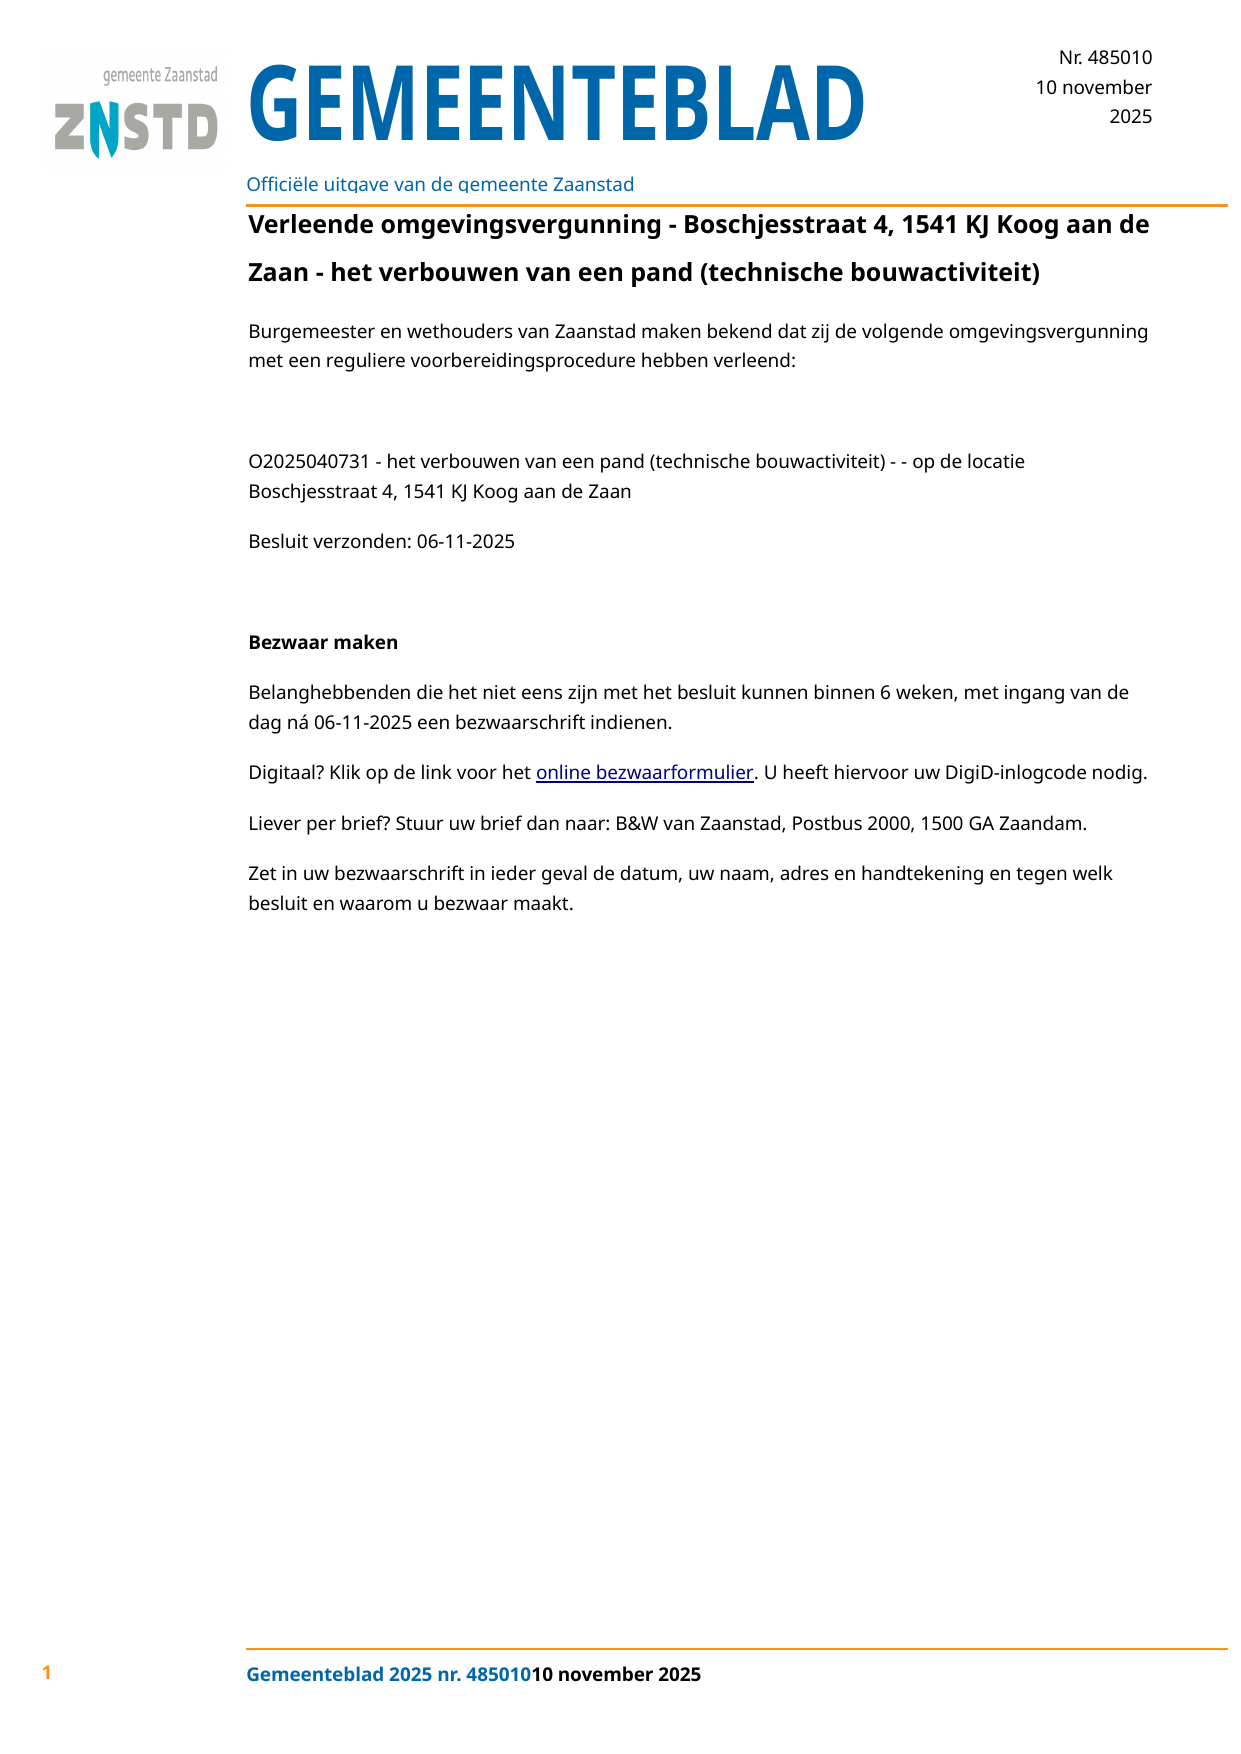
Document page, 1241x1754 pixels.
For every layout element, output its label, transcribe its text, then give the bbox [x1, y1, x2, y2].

text Burgemeester en wethouders van Zaanstad maken bekend dat zij de volgende omgevingsvergunning met een reguliere voorbereidingsprocedure hebben verleend: [248, 318, 1152, 373]
text O2025040731 - het verbouwen van een pand (technische bouwactiviteit) - - op de locatie Boschjesstraat 4, 1541 KJ Koog aan de Zaan [248, 448, 1152, 504]
text Belanghebbenden die het niet eens zijn met het besluit kunnen binnen 6 weken, met ingang van de dag ná 06-11-2025 een bezwaarschrift indienen. [248, 679, 1152, 735]
text Besluit verzonden: 06-11-2025 [248, 528, 1152, 554]
text Digitaal? Klik op de link voor het online bezwaarformulier. U heeft hiervoor uw DigiD-inlogcode nodig. [248, 759, 1152, 785]
text Liever per brief? Stuur uw brief dan naar: B&W van Zaanstad, Postbus 2000, 1500 GA Zaandam. [248, 810, 1152, 836]
text Bezwaar maken [248, 629, 1152, 655]
picture [41, 47, 231, 172]
text Verleende omgevingsvergunning - Boschjesstraat 4, 1541 KJ Koog aan de Zaan - het verbouwen van een pand (technische bouwactiviteit) [248, 207, 1152, 288]
text Zet in uw bezwaarschrift in ieder geval de datum, uw naam, adres en handtekening en tegen welk besluit en waarom u bezwaar maakt. [248, 860, 1152, 916]
